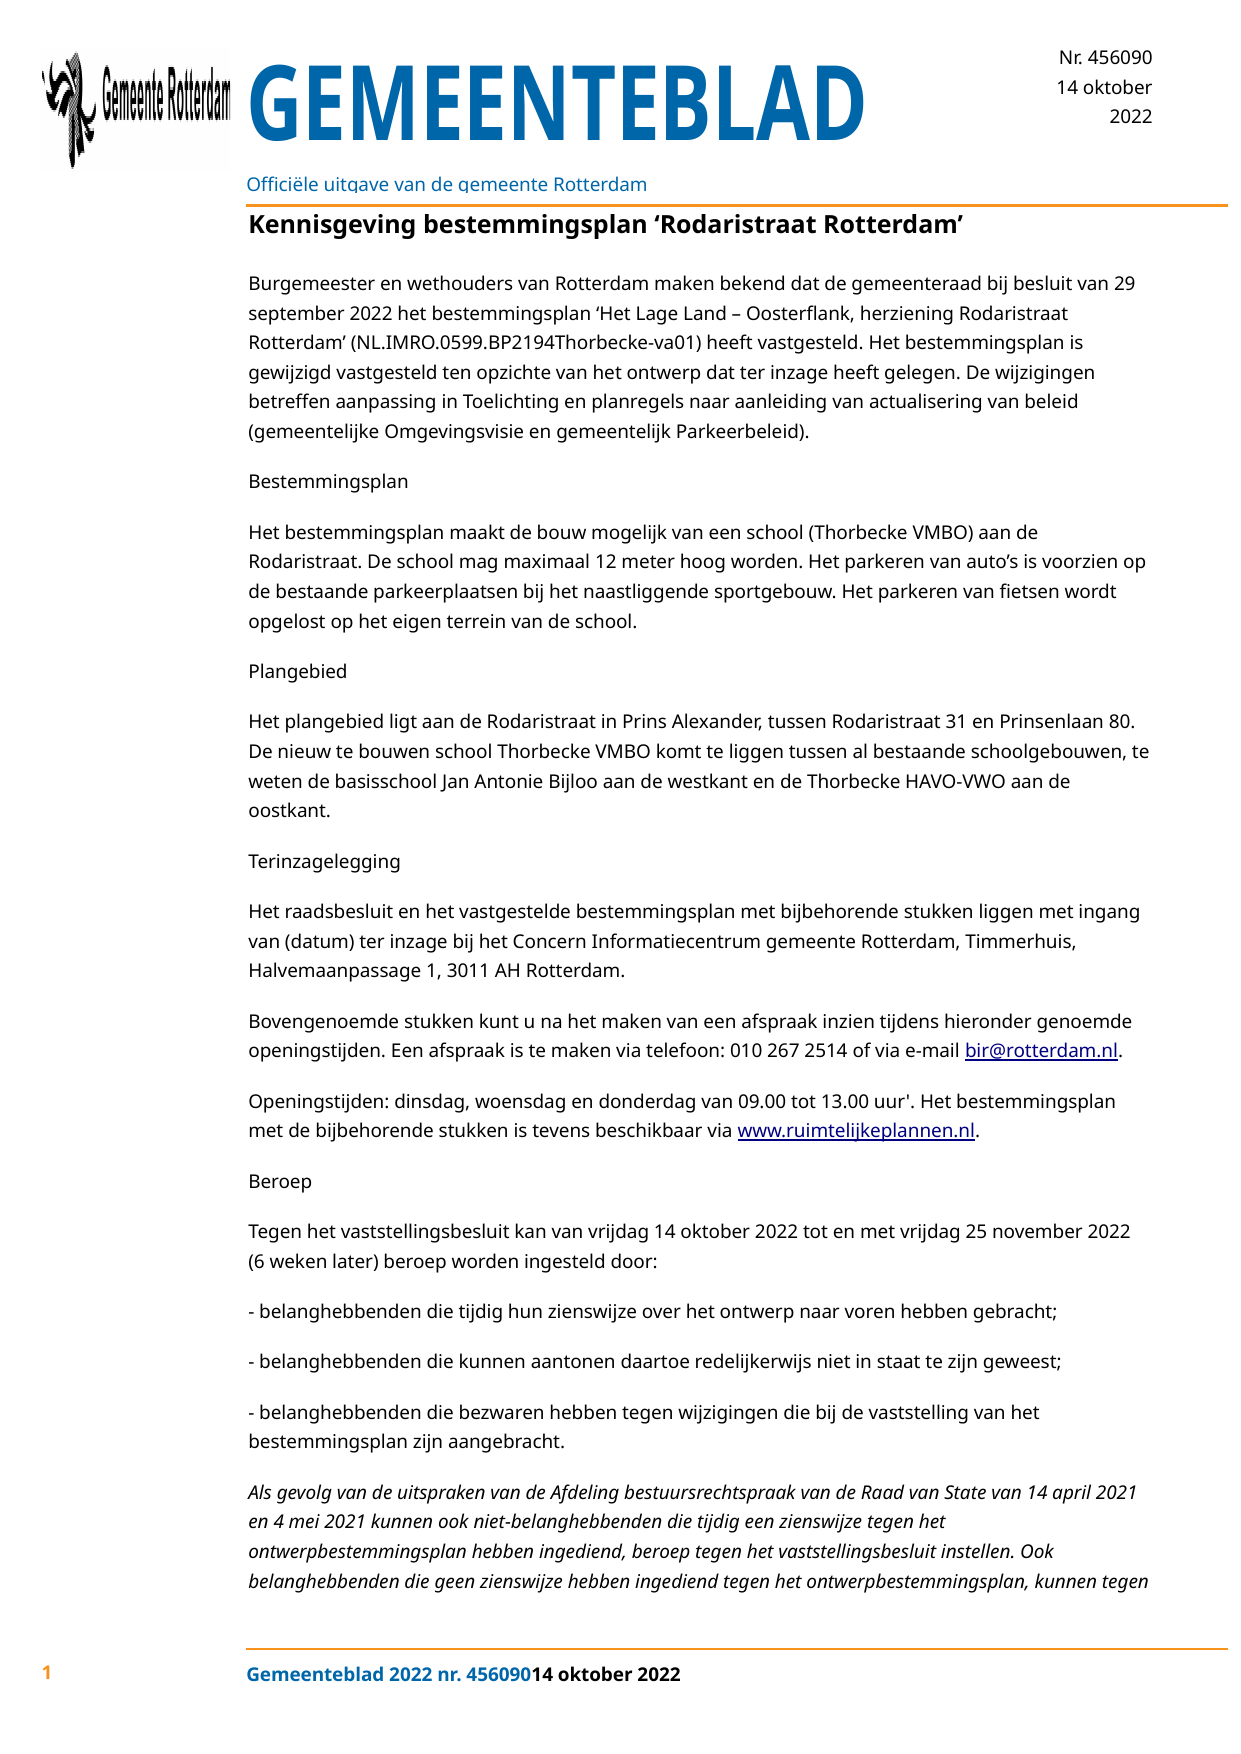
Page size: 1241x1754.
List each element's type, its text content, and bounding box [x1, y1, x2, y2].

text - belanghebbenden die bezwaren hebben tegen wijzigingen die bij de vaststelling van het bestemmingsplan zijn aangebracht. [248, 1399, 1152, 1454]
text Het raadsbesluit en het vastgestelde bestemmingsplan met bijbehorende stukken liggen met ingang van (datum) ter inzage bij het Concern Informatiecentrum gemeente Rotterdam, Timmerhuis, Halvemaanpassage 1, 3011 AH Rotterdam. [248, 898, 1152, 983]
text Beroep [248, 1168, 1152, 1193]
text Tegen het vaststellingsbesluit kan van vrijdag 14 oktober 2022 tot en met vrijdag 25 november 2022 (6 weken later) beroep worden ingesteld door: [248, 1218, 1152, 1273]
text - belanghebbenden die tijdig hun zienswijze over het ontwerp naar voren hebben gebracht; [248, 1298, 1152, 1324]
text Burgemeester en wethouders van Rotterdam maken bekend dat de gemeenteraad bij besluit van 29 september 2022 het bestemmingsplan ‘Het Lage Land – Oosterflank, herziening Rodaristraat Rotterdam’ (NL.IMRO.0599.BP2194Thorbecke-va01) heeft vastgesteld. Het bestemmingsplan is gewijzigd vastgesteld ten opzichte van het ontwerp dat ter inzage heeft gelegen. De wijzigingen betreffen aanpassing in Toelichting en planregels naar aanleiding van actualisering van beleid (gemeentelijke Omgevingsvisie en gemeentelijk Parkeerbeleid). [248, 270, 1152, 444]
text Bovengenoemde stukken kunt u na het maken van een afspraak inzien tijdens hieronder genoemde openingstijden. Een afspraak is te maken via telefoon: 010 267 2514 of via e-mail bir@rotterdam.nl. [248, 1008, 1152, 1063]
text Plangebied [248, 658, 1152, 684]
text Terinzagelegging [248, 848, 1152, 873]
text Bestemmingsplan [248, 469, 1152, 494]
text Het bestemmingsplan maakt de bouw mogelijk van een school (Thorbecke VMBO) aan de Rodaristraat. De school mag maximaal 12 meter hoog worden. Het parkeren van auto’s is voorzien op de bestaande parkeerplaatsen bij het naastliggende sportgebouw. Het parkeren van fietsen wordt opgelost op het eigen terrein van de school. [248, 519, 1152, 633]
text Kennisgeving bestemmingsplan ‘Rodaristraat Rotterdam’ [248, 207, 1152, 241]
picture [41, 47, 231, 172]
text Het plangebied ligt aan de Rodaristraat in Prins Alexander, tussen Rodaristraat 31 en Prinsenlaan 80. De nieuw te bouwen school Thorbecke VMBO komt te liggen tussen al bestaande schoolgebouwen, te weten de basisschool Jan Antonie Bijloo aan de westkant en de Thorbecke HAVO-VWO aan de oostkant. [248, 709, 1152, 823]
text Openingstijden: dinsdag, woensdag en donderdag van 09.00 tot 13.00 uur'. Het bestemmingsplan met de bijbehorende stukken is tevens beschikbaar via www.ruimtelijkeplannen.nl. [248, 1088, 1152, 1143]
text Als gevolg van de uitspraken van de Afdeling bestuursrechtspraak van de Raad van State van 14 april 2021 en 4 mei 2021 kunnen ook niet-belanghebbenden die tijdig een zienswijze tegen het ontwerpbestemmingsplan hebben ingediend, beroep tegen het vaststellingsbesluit instellen. Ook belanghebbenden die geen zienswijze hebben ingediend tegen het ontwerpbestemmingsplan, kunnen tegen [248, 1479, 1152, 1593]
text - belanghebbenden die kunnen aantonen daartoe redelijkerwijs niet in staat te zijn geweest; [248, 1349, 1152, 1374]
